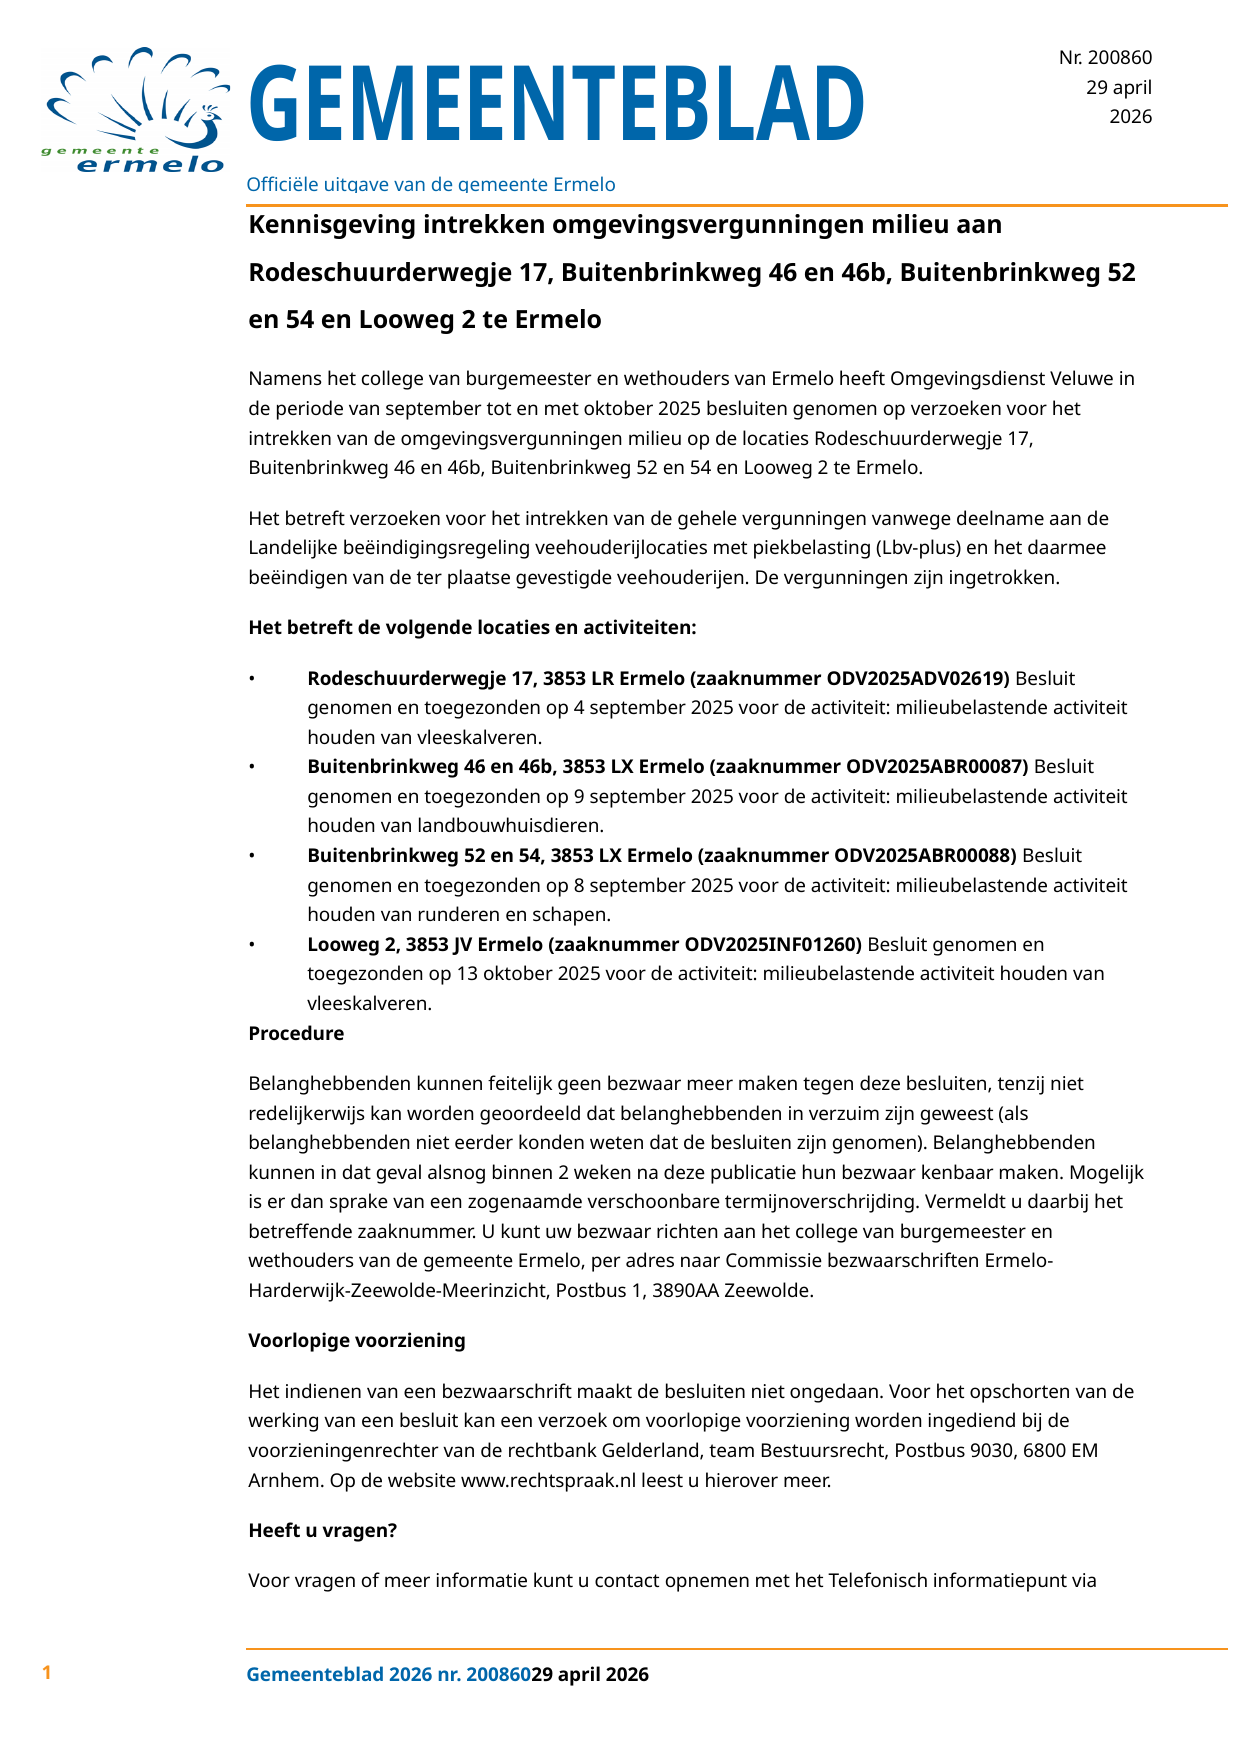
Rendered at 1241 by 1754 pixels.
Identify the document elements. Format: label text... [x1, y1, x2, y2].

text Het indienen van een bezwaarschrift maakt de besluiten niet ongedaan. Voor het opschorten van de werking van een besluit kan een verzoek om voorlopige voorziening worden ingediend bij de voorzieningenrechter van de rechtbank Gelderland, team Bestuursrecht, Postbus 9030, 6800 EM Arnhem. Op de website www.rechtspraak.nl leest u hierover meer. [248, 1378, 1152, 1492]
text Het betreft de volgende locaties en activiteiten: [248, 614, 1152, 640]
text Voorlopige voorziening [248, 1328, 1152, 1353]
text Kennisgeving intrekken omgevingsvergunningen milieu aan Rodeschuurderwegje 17, Buitenbrinkweg 46 en 46b, Buitenbrinkweg 52 en 54 en Looweg 2 te Ermelo [248, 207, 1152, 336]
picture [41, 47, 231, 172]
list Buitenbrinkweg 52 en 54, 3853 LX Ermelo (zaaknummer ODV2025ABR00088) Besluit genomen en toegezonden op 8 september 2025 voor de activiteit: milieubelastende activiteit houden van runderen en schapen. [248, 842, 1152, 927]
list Buitenbrinkweg 46 en 46b, 3853 LX Ermelo (zaaknummer ODV2025ABR00087) Besluit genomen en toegezonden op 9 september 2025 voor de activiteit: milieubelastende activiteit houden van landbouwhuisdieren. [248, 753, 1152, 838]
text Belanghebbenden kunnen feitelijk geen bezwaar meer maken tegen deze besluiten, tenzij niet redelijkerwijs kan worden geoordeeld dat belanghebbenden in verzuim zijn geweest (als belanghebbenden niet eerder konden weten dat de besluiten zijn genomen). Belanghebbenden kunnen in dat geval alsnog binnen 2 weken na deze publicatie hun bezwaar kenbaar maken. Mogelijk is er dan sprake van een zogenaamde verschoonbare termijnoverschrijding. Vermeldt u daarbij het betreffende zaaknummer. U kunt uw bezwaar richten aan het college van burgemeester en wethouders van de gemeente Ermelo, per adres naar Commissie bezwaarschriften Ermelo-Harderwijk-Zeewolde-Meerinzicht, Postbus 1, 3890AA Zeewolde. [248, 1070, 1152, 1303]
text Namens het college van burgemeester en wethouders van Ermelo heeft Omgevingsdienst Veluwe in de periode van september tot en met oktober 2025 besluiten genomen op verzoeken voor het intrekken van de omgevingsvergunningen milieu op de locaties Rodeschuurderwegje 17, Buitenbrinkweg 46 en 46b, Buitenbrinkweg 52 en 54 en Looweg 2 te Ermelo. [248, 366, 1152, 480]
text Heeft u vragen? [248, 1517, 1152, 1543]
text Procedure [248, 1020, 1152, 1045]
list Rodeschuurderwegje 17, 3853 LR Ermelo (zaaknummer ODV2025ADV02619) Besluit genomen en toegezonden op 4 september 2025 voor de activiteit: milieubelastende activiteit houden van vleeskalveren. [248, 665, 1152, 749]
text Het betreft verzoeken voor het intrekken van de gehele vergunningen vanwege deelname aan de Landelijke beëindigingsregeling veehouderijlocaties met piekbelasting (Lbv-plus) en het daarmee beëindigen van de ter plaatse gevestigde veehouderijen. De vergunningen zijn ingetrokken. [248, 505, 1152, 589]
text Voor vragen of meer informatie kunt u contact opnemen met het Telefonisch informatiepunt via [248, 1568, 1152, 1593]
list Looweg 2, 3853 JV Ermelo (zaaknummer ODV2025INF01260) Besluit genomen en toegezonden op 13 oktober 2025 voor de activiteit: milieubelastende activiteit houden van vleeskalveren. [248, 931, 1152, 1016]
